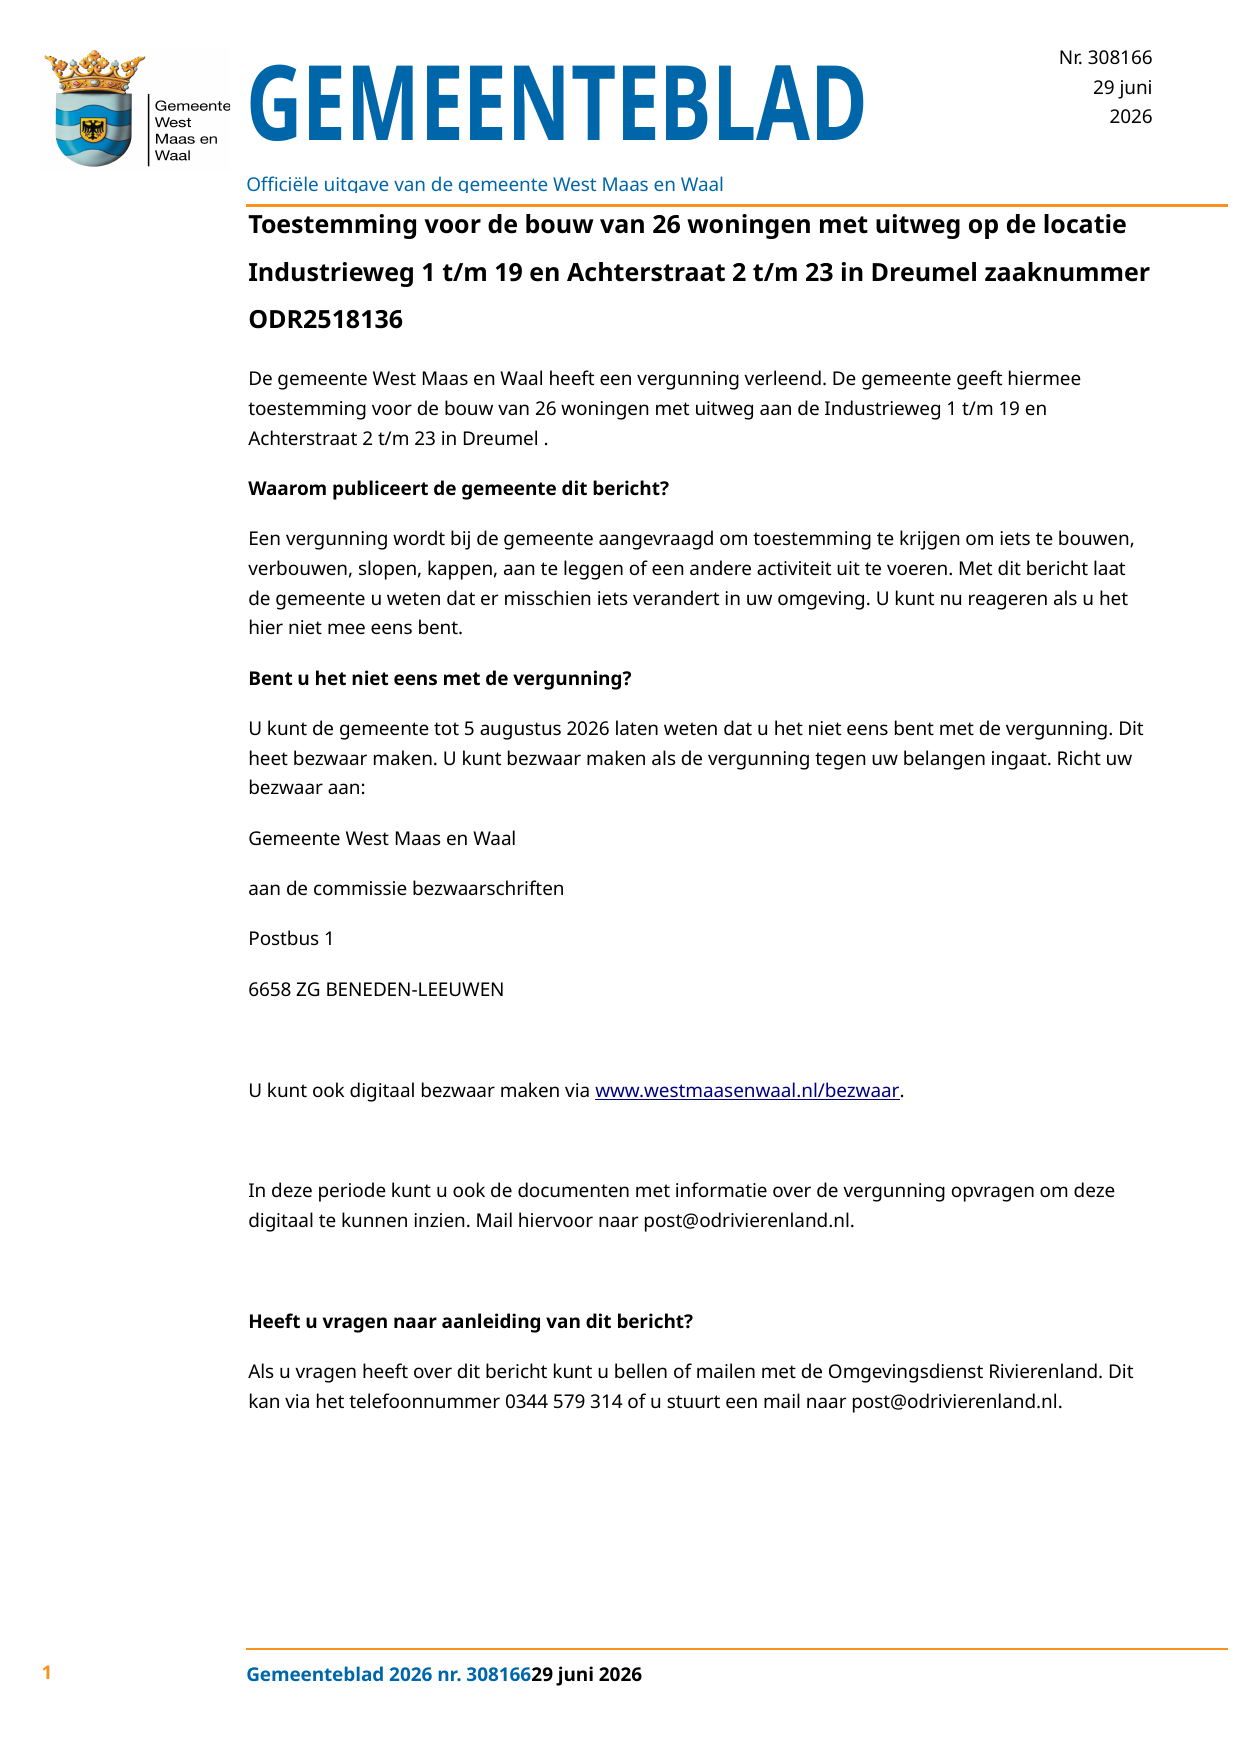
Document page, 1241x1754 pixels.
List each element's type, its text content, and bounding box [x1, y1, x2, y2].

text Een vergunning wordt bij de gemeente aangevraagd om toestemming te krijgen om iets te bouwen, verbouwen, slopen, kappen, aan te leggen of een andere activiteit uit te voeren. Met dit bericht laat de gemeente u weten dat er misschien iets verandert in uw omgeving. U kunt nu reageren als u het hier niet mee eens bent. [248, 526, 1152, 640]
text 6658 ZG BENEDEN-LEEUWEN [248, 976, 1152, 1002]
text Waarom publiceert de gemeente dit bericht? [248, 475, 1152, 501]
text Postbus 1 [248, 926, 1152, 951]
picture [41, 47, 231, 172]
text Bent u het niet eens met de vergunning? [248, 665, 1152, 690]
text Als u vragen heeft over dit bericht kunt u bellen of mailen met de Omgevingsdienst Rivierenland. Dit kan via het telefoonnummer 0344 579 314 of u stuurt een mail naar post@odrivierenland.nl. [248, 1358, 1152, 1414]
text In deze periode kunt u ook de documenten met informatie over de vergunning opvragen om deze digitaal te kunnen inzien. Mail hiervoor naar post@odrivierenland.nl. [248, 1178, 1152, 1233]
text Toestemming voor de bouw van 26 woningen met uitweg op de locatie Industrieweg 1 t/m 19 en Achterstraat 2 t/m 23 in Dreumel zaaknummer ODR2518136 [248, 207, 1152, 336]
text Heeft u vragen naar aanleiding van dit bericht? [248, 1308, 1152, 1334]
text De gemeente West Maas en Waal heeft een vergunning verleend. De gemeente geeft hiermee toestemming voor de bouw van 26 woningen met uitweg aan de Industrieweg 1 t/m 19 en Achterstraat 2 t/m 23 in Dreumel . [248, 366, 1152, 450]
text aan de commissie bezwaarschriften [248, 875, 1152, 901]
text U kunt de gemeente tot 5 augustus 2026 laten weten dat u het niet eens bent met de vergunning. Dit heet bezwaar maken. U kunt bezwaar maken als de vergunning tegen uw belangen ingaat. Richt uw bezwaar aan: [248, 715, 1152, 800]
text Gemeente West Maas en Waal [248, 825, 1152, 850]
text U kunt ook digitaal bezwaar maken via www.westmaasenwaal.nl/bezwaar. [248, 1077, 1152, 1102]
